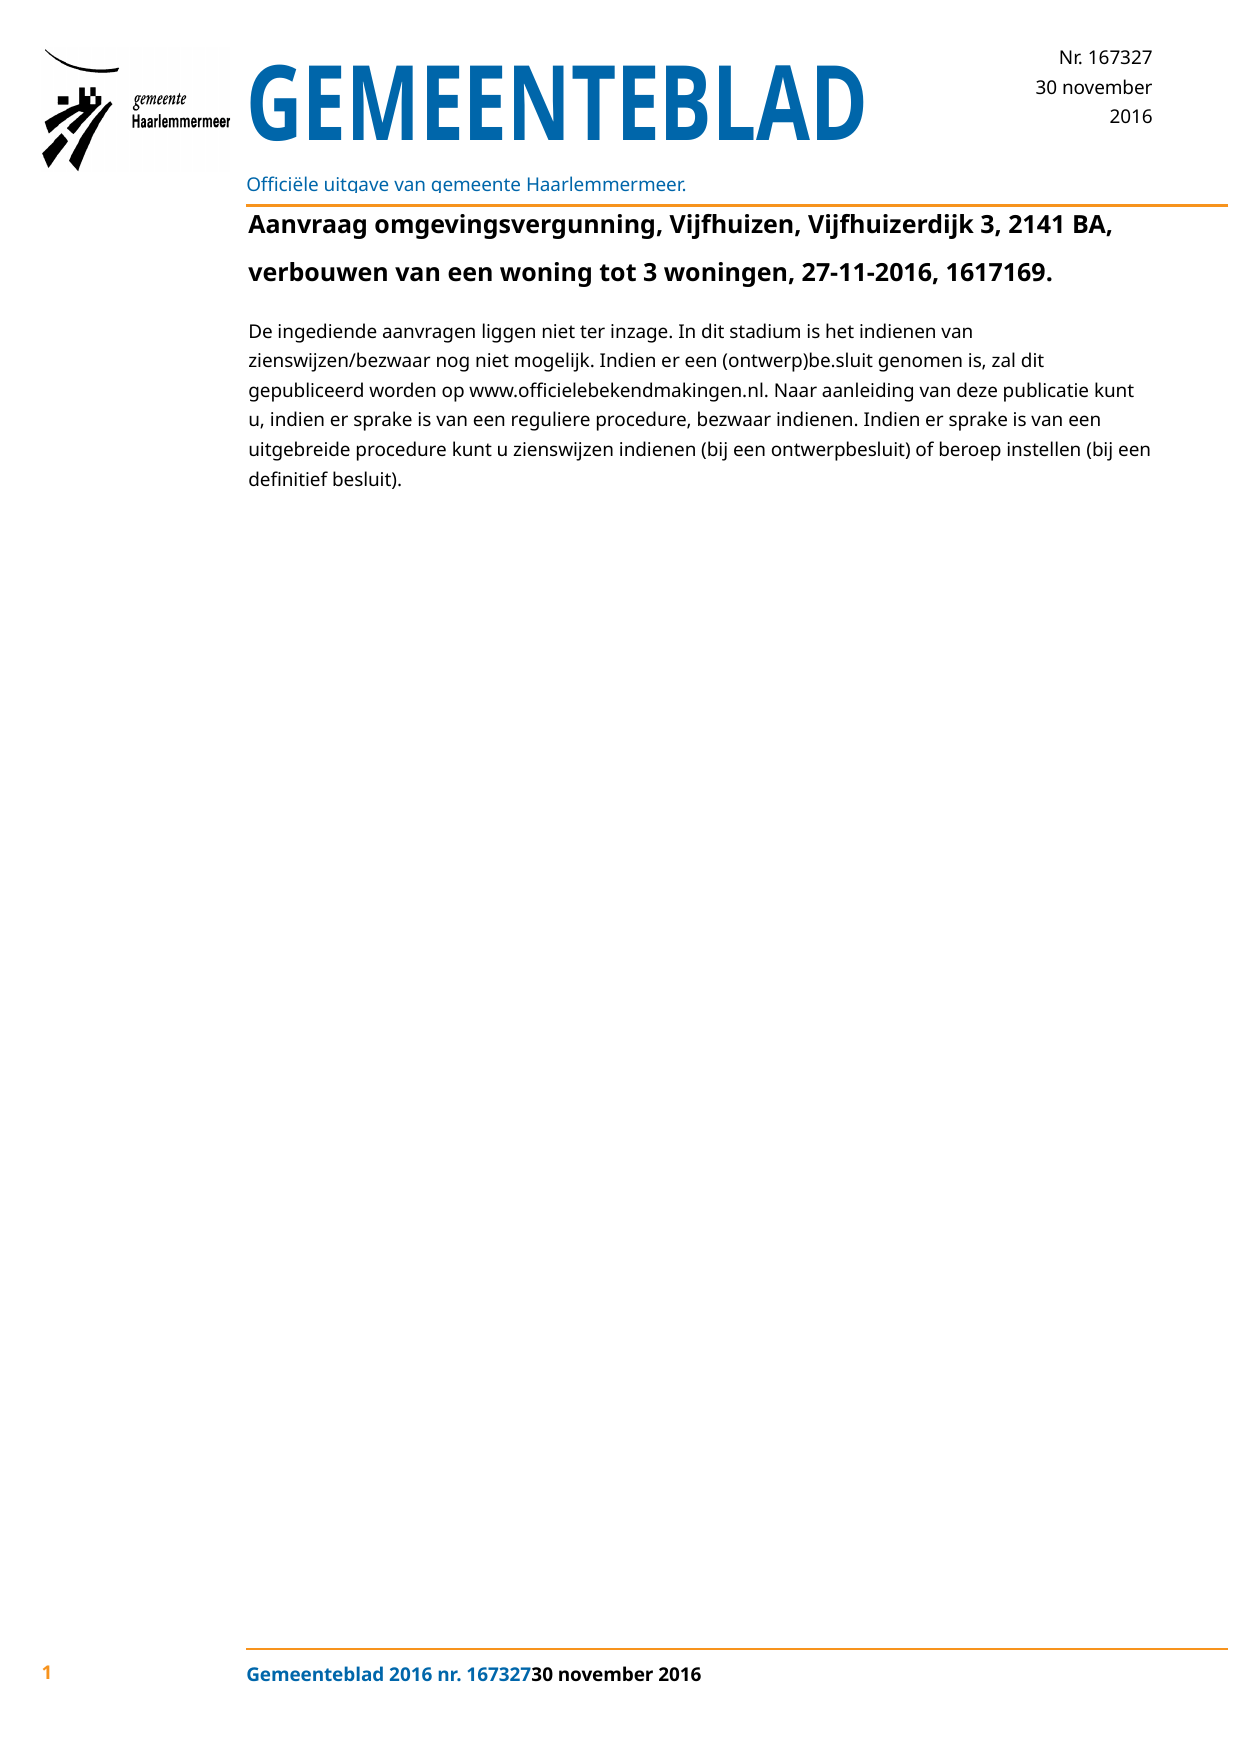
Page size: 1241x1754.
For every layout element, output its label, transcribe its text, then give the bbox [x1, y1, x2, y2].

picture [41, 47, 231, 172]
text De ingediende aanvragen liggen niet ter inzage. In dit stadium is het indienen van zienswijzen/bezwaar nog niet mogelijk. Indien er een (ontwerp)be.sluit genomen is, zal dit gepubliceerd worden op www.officielebekendmakingen.nl. Naar aanleiding van deze publicatie kunt u, indien er sprake is van een reguliere procedure, bezwaar indienen. Indien er sprake is van een uitgebreide procedure kunt u zienswijzen indienen (bij een ontwerpbesluit) of beroep instellen (bij een definitief besluit). [248, 318, 1152, 492]
text Aanvraag omgevingsvergunning, Vijfhuizen, Vijfhuizerdijk 3, 2141 BA, verbouwen van een woning tot 3 woningen, 27-11-2016, 1617169. [248, 207, 1152, 288]
